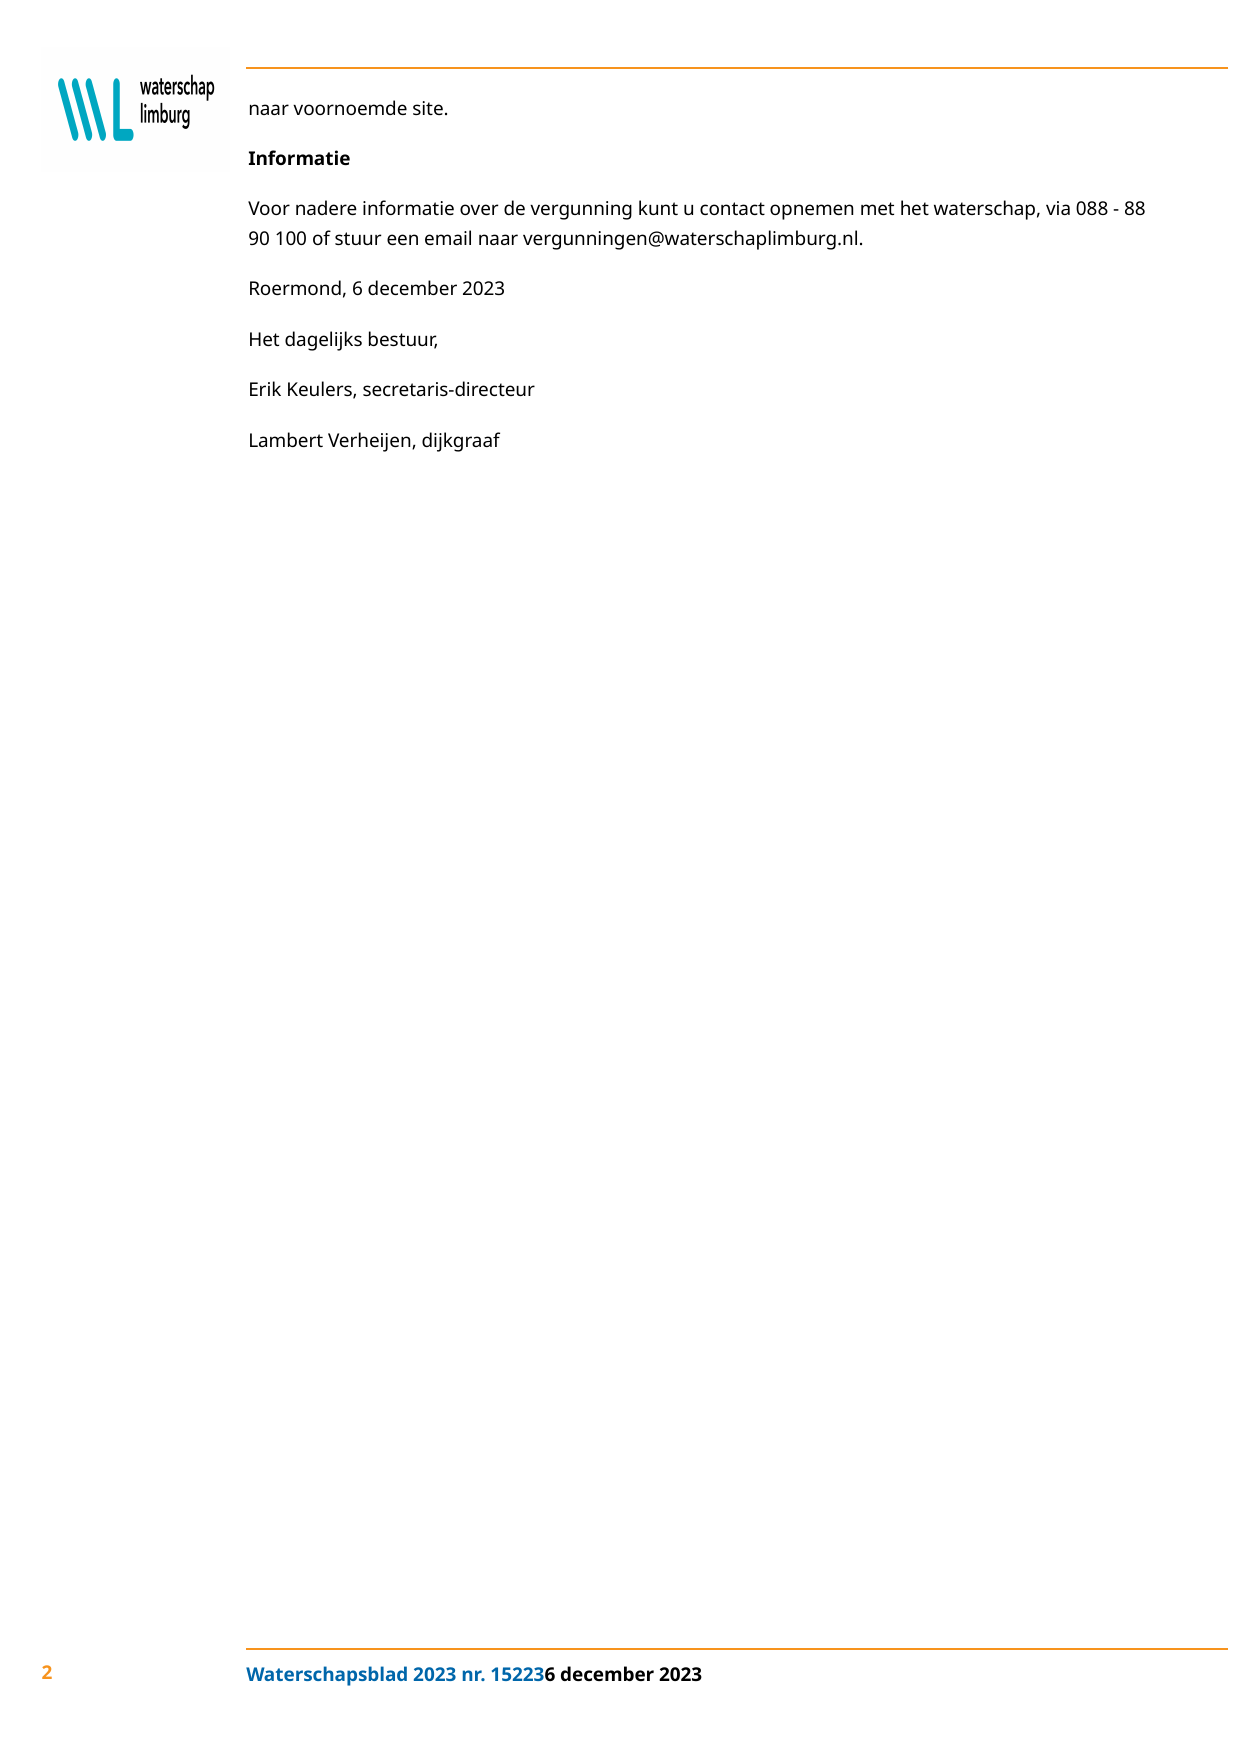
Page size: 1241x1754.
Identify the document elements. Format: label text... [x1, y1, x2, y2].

text Voor nadere informatie over de vergunning kunt u contact opnemen met het waterschap, via 088 - 88 90 100 of stuur een email naar vergunningen@waterschaplimburg.nl. [248, 196, 1152, 251]
text Erik Keulers, secretaris-directeur [248, 376, 1152, 402]
text Lambert Verheijen, dijkgraaf [248, 427, 1152, 453]
picture [41, 47, 231, 172]
text naar voornoemde site. [248, 95, 1152, 121]
text Roermond, 6 december 2023 [248, 276, 1152, 301]
text Informatie [248, 145, 1152, 171]
text Het dagelijks bestuur, [248, 326, 1152, 352]
